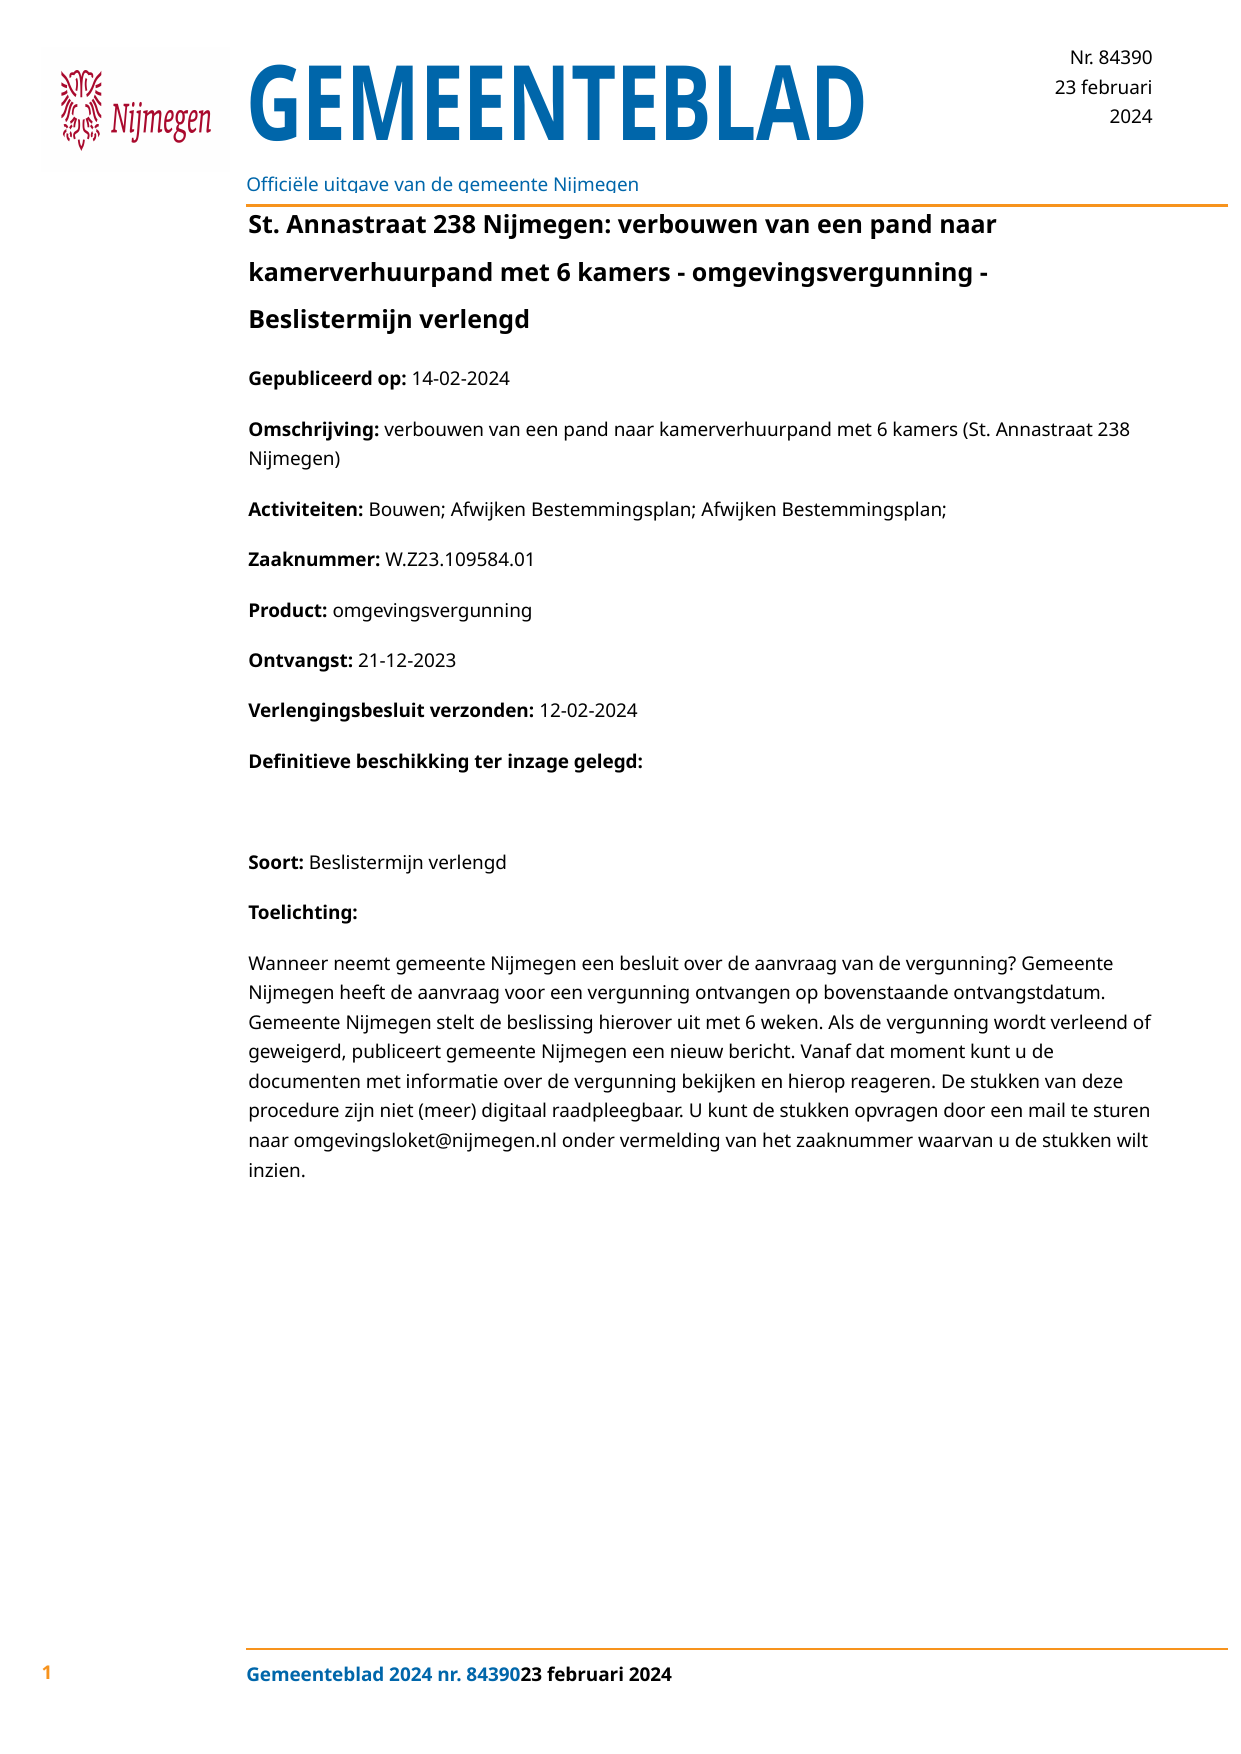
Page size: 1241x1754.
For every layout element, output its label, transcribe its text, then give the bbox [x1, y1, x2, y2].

text Omschrijving: verbouwen van een pand naar kamerverhuurpand met 6 kamers (St. Annastraat 238 Nijmegen) [248, 416, 1152, 471]
text Verlengingsbesluit verzonden: 12-02-2024 [248, 698, 1152, 723]
text Ontvangst: 21-12-2023 [248, 647, 1152, 673]
text Toelichting: [248, 899, 1152, 925]
text Product: omgevingsvergunning [248, 597, 1152, 622]
text Activiteiten: Bouwen; Afwijken Bestemmingsplan; Afwijken Bestemmingsplan; [248, 496, 1152, 522]
text Zaaknummer: W.Z23.109584.01 [248, 546, 1152, 572]
text Soort: Beslistermijn verlengd [248, 849, 1152, 874]
text Definitieve beschikking ter inzage gelegd: [248, 748, 1152, 774]
text Gepubliceerd op: 14-02-2024 [248, 366, 1152, 391]
picture [41, 47, 231, 172]
text St. Annastraat 238 Nijmegen: verbouwen van een pand naar kamerverhuurpand met 6 kamers - omgevingsvergunning - Beslistermijn verlengd [248, 207, 1152, 336]
text Wanneer neemt gemeente Nijmegen een besluit over de aanvraag van de vergunning? Gemeente Nijmegen heeft de aanvraag voor een vergunning ontvangen op bovenstaande ontvangstdatum. Gemeente Nijmegen stelt de beslissing hierover uit met 6 weken. Als de vergunning wordt verleend of geweigerd, publiceert gemeente Nijmegen een nieuw bericht. Vanaf dat moment kunt u de documenten met informatie over de vergunning bekijken en hierop reageren. De stukken van deze procedure zijn niet (meer) digitaal raadpleegbaar. U kunt de stukken opvragen door een mail te sturen naar omgevingsloket@nijmegen.nl onder vermelding van het zaaknummer waarvan u de stukken wilt inzien. [248, 950, 1152, 1182]
